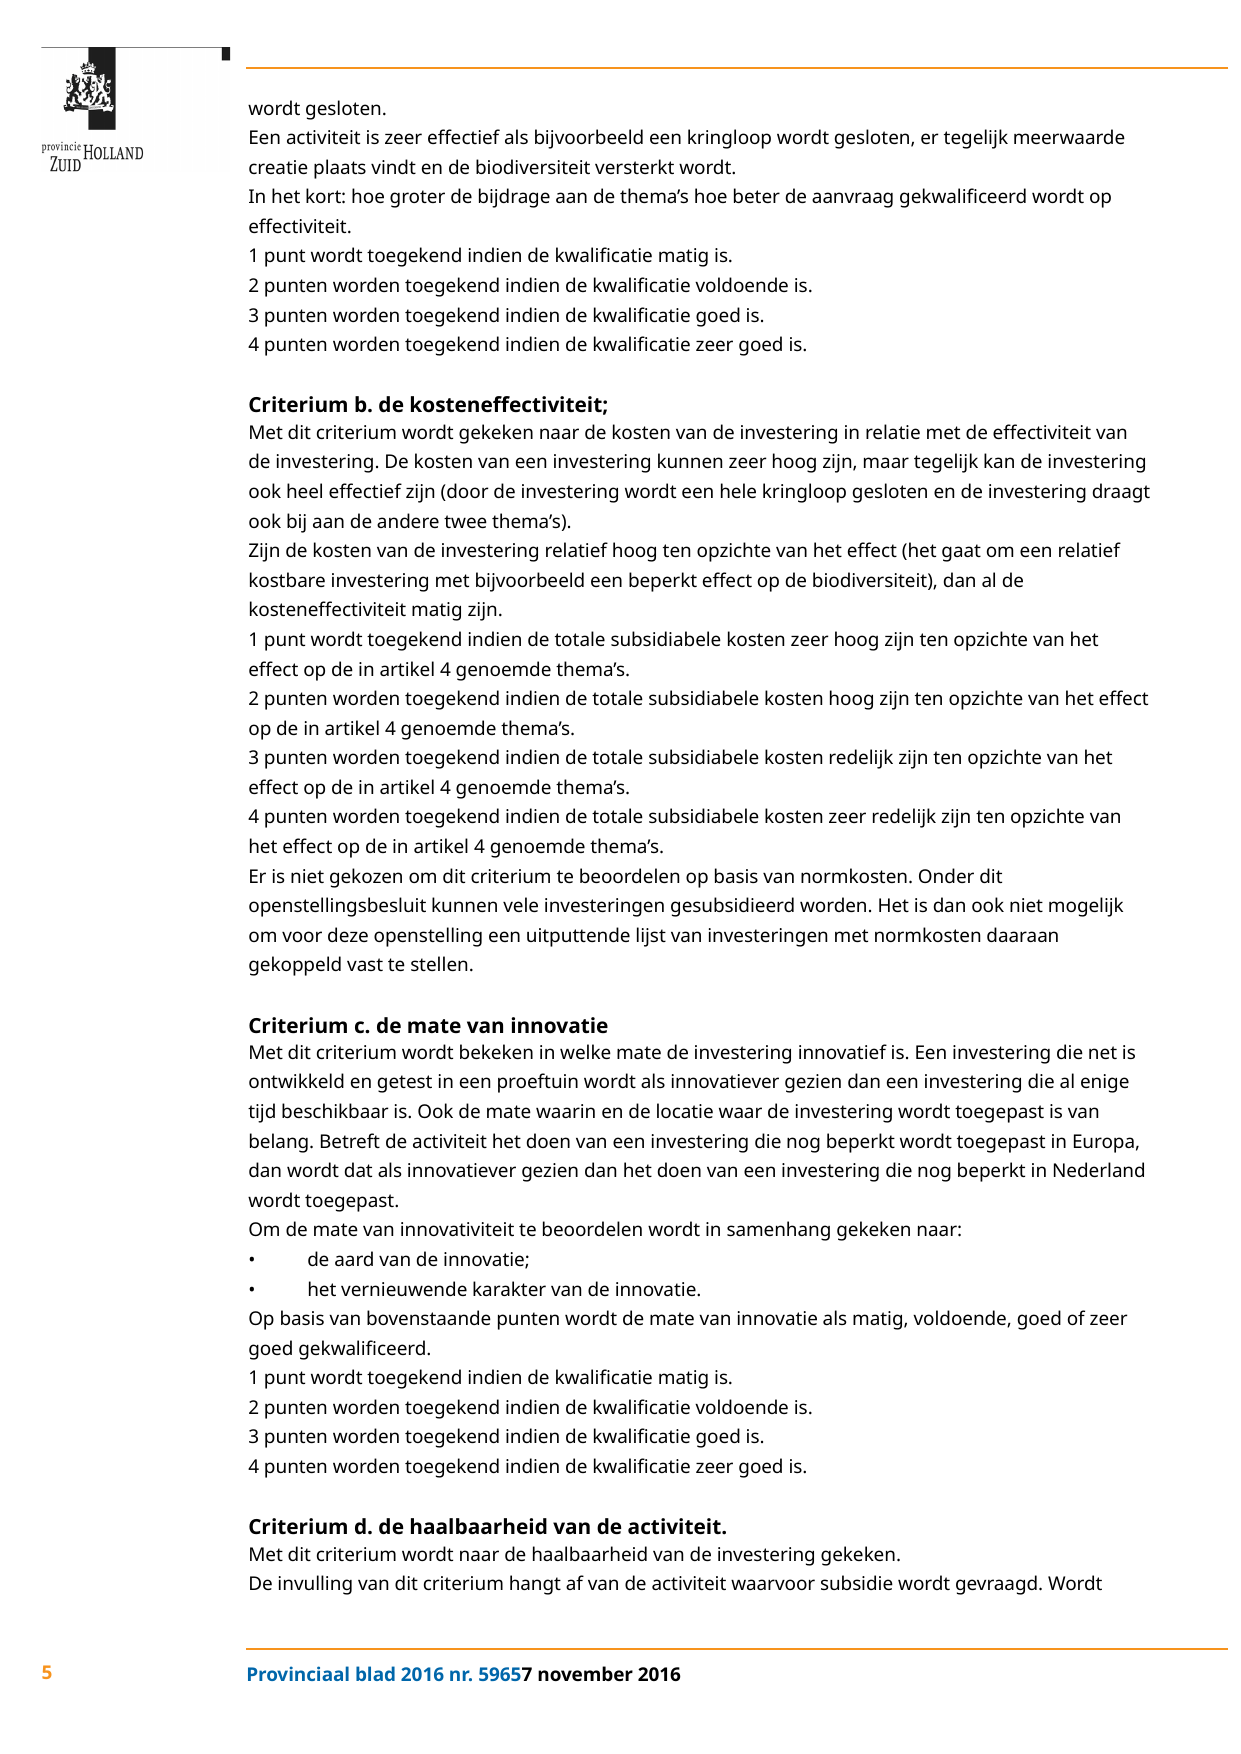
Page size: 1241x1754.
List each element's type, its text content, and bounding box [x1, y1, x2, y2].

text 1 punt wordt toegekend indien de totale subsidiabele kosten zeer hoog zijn ten opzichte van het effect op de in artikel 4 genoemde thema’s. [248, 626, 1152, 681]
text Criterium b. de kosteneffectiviteit; [248, 391, 1152, 419]
text Er is niet gekozen om dit criterium te beoordelen op basis van normkosten. Onder dit openstellingsbesluit kunnen vele investeringen gesubsidieerd worden. Het is dan ook niet mogelijk om voor deze openstelling een uitputtende lijst van investeringen met normkosten daaraan gekoppeld vast te stellen. [248, 863, 1152, 977]
text 2 punten worden toegekend indien de kwalificatie voldoende is. [248, 272, 1152, 298]
text 4 punten worden toegekend indien de kwalificatie zeer goed is. [248, 331, 1152, 357]
text 4 punten worden toegekend indien de kwalificatie zeer goed is. [248, 1453, 1152, 1479]
text 2 punten worden toegekend indien de totale subsidiabele kosten hoog zijn ten opzichte van het effect op de in artikel 4 genoemde thema’s. [248, 685, 1152, 741]
text 4 punten worden toegekend indien de totale subsidiabele kosten zeer redelijk zijn ten opzichte van het effect op de in artikel 4 genoemde thema’s. [248, 804, 1152, 859]
text Op basis van bovenstaande punten wordt de mate van innovatie als matig, voldoende, goed of zeer goed gekwalificeerd. [248, 1305, 1152, 1361]
text Met dit criterium wordt gekeken naar de kosten van de investering in relatie met de effectiviteit van de investering. De kosten van een investering kunnen zeer hoog zijn, maar tegelijk kan de investering ook heel effectief zijn (door de investering wordt een hele kringloop gesloten en de investering draagt ook bij aan de andere twee thema’s). [248, 419, 1152, 533]
text Met dit criterium wordt naar de haalbaarheid van de investering gekeken. [248, 1541, 1152, 1567]
text Criterium c. de mate van innovatie [248, 1011, 1152, 1039]
picture [41, 47, 231, 172]
text Met dit criterium wordt bekeken in welke mate de investering innovatief is. Een investering die net is ontwikkeld en getest in een proeftuin wordt als innovatiever gezien dan een investering die al enige tijd beschikbaar is. Ook de mate waarin en de locatie waar de investering wordt toegepast is van belang. Betreft de activiteit het doen van een investering die nog beperkt wordt toegepast in Europa, dan wordt dat als innovatiever gezien dan het doen van een investering die nog beperkt in Nederland wordt toegepast. [248, 1039, 1152, 1213]
text 3 punten worden toegekend indien de totale subsidiabele kosten redelijk zijn ten opzichte van het effect op de in artikel 4 genoemde thema’s. [248, 744, 1152, 800]
text De invulling van dit criterium hangt af van de activiteit waarvoor subsidie wordt gevraagd. Wordt [248, 1571, 1152, 1596]
text Criterium d. de haalbaarheid van de activiteit. [248, 1512, 1152, 1541]
text 3 punten worden toegekend indien de kwalificatie goed is. [248, 302, 1152, 328]
list het vernieuwende karakter van de innovatie. [248, 1276, 1152, 1302]
text wordt gesloten. [248, 95, 1152, 121]
text Een activiteit is zeer effectief als bijvoorbeeld een kringloop wordt gesloten, er tegelijk meerwaarde creatie plaats vindt en de biodiversiteit versterkt wordt. [248, 124, 1152, 180]
text 1 punt wordt toegekend indien de kwalificatie matig is. [248, 243, 1152, 268]
list de aard van de innovatie; [248, 1246, 1152, 1272]
text 2 punten worden toegekend indien de kwalificatie voldoende is. [248, 1394, 1152, 1420]
text 3 punten worden toegekend indien de kwalificatie goed is. [248, 1424, 1152, 1449]
text 1 punt wordt toegekend indien de kwalificatie matig is. [248, 1364, 1152, 1390]
text Om de mate van innovativiteit te beoordelen wordt in samenhang gekeken naar: [248, 1217, 1152, 1242]
text In het kort: hoe groter de bijdrage aan de thema’s hoe beter de aanvraag gekwalificeerd wordt op effectiviteit. [248, 183, 1152, 239]
text Zijn de kosten van de investering relatief hoog ten opzichte van het effect (het gaat om een relatief kostbare investering met bijvoorbeeld een beperkt effect op de biodiversiteit), dan al de kosteneffectiviteit matig zijn. [248, 537, 1152, 622]
